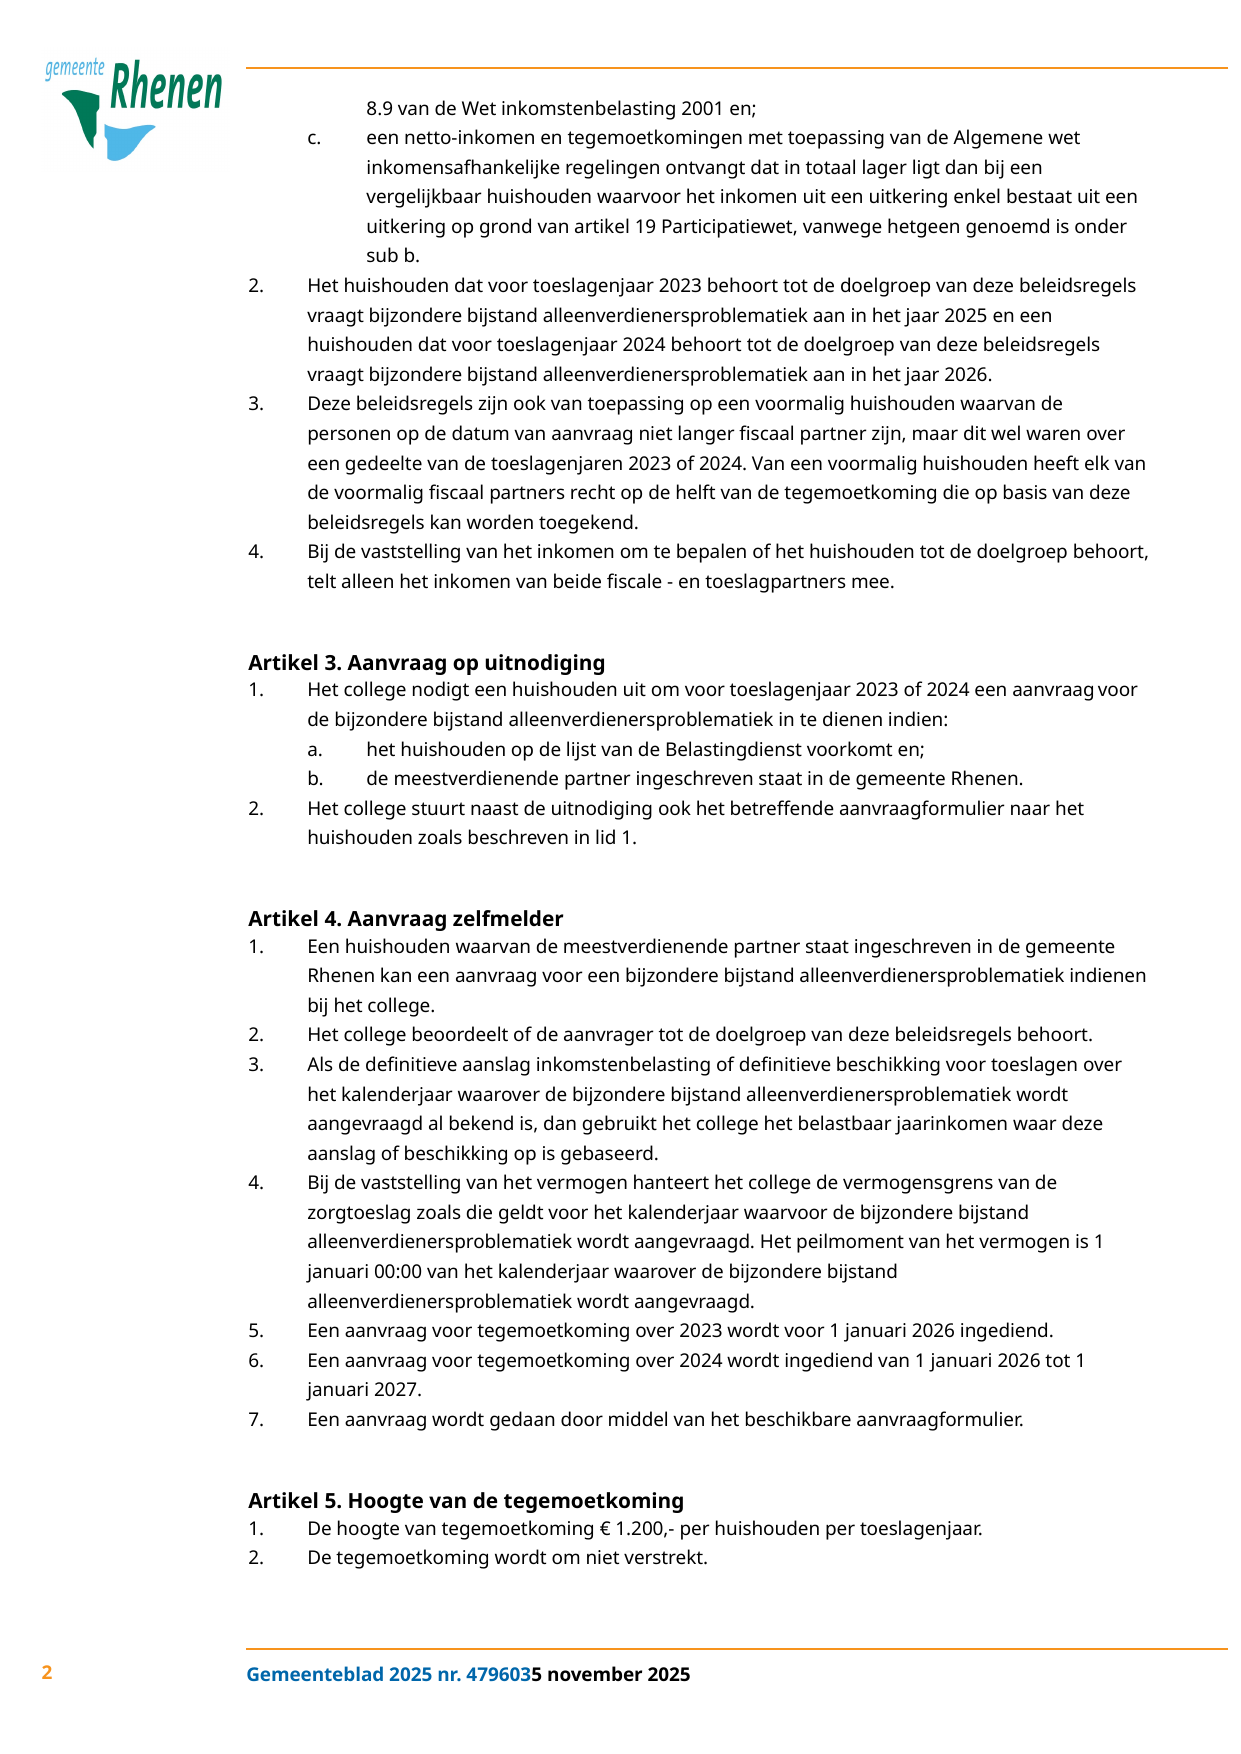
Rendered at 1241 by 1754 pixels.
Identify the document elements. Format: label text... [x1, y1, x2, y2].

list Het college nodigt een huishouden uit om voor toeslagenjaar 2023 of 2024 een aanvraag voor de bijzondere bijstand alleenverdienersproblematiek in te dienen indien: [248, 677, 1152, 732]
list 8.9 van de Wet inkomstenbelasting 2001 en; [307, 95, 1152, 121]
list Het college beoordeelt of de aanvrager tot de doelgroep van deze beleidsregels behoort. [248, 1022, 1152, 1047]
list Het college stuurt naast de uitnodiging ook het betreffende aanvraagformulier naar het huishouden zoals beschreven in lid 1. [248, 795, 1152, 850]
list Als de definitieve aanslag inkomstenbelasting of definitieve beschikking voor toeslagen over het kalenderjaar waarover de bijzondere bijstand alleenverdienersproblematiek wordt aangevraagd al bekend is, dan gebruikt het college het belastbaar jaarinkomen waar deze aanslag of beschikking op is gebaseerd. [248, 1051, 1152, 1166]
text Artikel 5. Hoogte van de tegemoetkoming [248, 1486, 1152, 1515]
list Een aanvraag voor tegemoetkoming over 2024 wordt ingediend van 1 januari 2026 tot 1 januari 2027. [248, 1347, 1152, 1402]
list Een huishouden waarvan de meestverdienende partner staat ingeschreven in de gemeente Rhenen kan een aanvraag voor een bijzondere bijstand alleenverdienersproblematiek indienen bij het college. [248, 933, 1152, 1018]
list Deze beleidsregels zijn ook van toepassing op een voormalig huishouden waarvan de personen op de datum van aanvraag niet langer fiscaal partner zijn, maar dit wel waren over een gedeelte van de toeslagenjaren 2023 of 2024. Van een voormalig huishouden heeft elk van de voormalig fiscaal partners recht op de helft van de tegemoetkoming die op basis van deze beleidsregels kan worden toegekend. [248, 391, 1152, 535]
list De tegemoetkoming wordt om niet verstrekt. [248, 1544, 1152, 1570]
list Een aanvraag voor tegemoetkoming over 2023 wordt voor 1 januari 2026 ingediend. [248, 1317, 1152, 1343]
list De hoogte van tegemoetkoming € 1.200,- per huishouden per toeslagenjaar. [248, 1515, 1152, 1540]
picture [41, 47, 231, 172]
list Het huishouden dat voor toeslagenjaar 2023 behoort tot de doelgroep van deze beleidsregels vraagt bijzondere bijstand alleenverdienersproblematiek aan in het jaar 2025 en een huishouden dat voor toeslagenjaar 2024 behoort tot de doelgroep van deze beleidsregels vraagt bijzondere bijstand alleenverdienersproblematiek aan in het jaar 2026. [248, 272, 1152, 387]
list het huishouden op de lijst van de Belastingdienst voorkomt en; [307, 736, 1152, 761]
list de meestverdienende partner ingeschreven staat in de gemeente Rhenen. [307, 765, 1152, 791]
text Artikel 3. Aanvraag op uitnodiging [248, 648, 1152, 677]
list Bij de vaststelling van het inkomen om te bepalen of het huishouden tot de doelgroep behoort, telt alleen het inkomen van beide fiscale - en toeslagpartners mee. [248, 538, 1152, 594]
list Bij de vaststelling van het vermogen hanteert het college de vermogensgrens van de zorgtoeslag zoals die geldt voor het kalenderjaar waarvoor de bijzondere bijstand alleenverdienersproblematiek wordt aangevraagd. Het peilmoment van het vermogen is 1 januari 00:00 van het kalenderjaar waarover de bijzondere bijstand alleenverdienersproblematiek wordt aangevraagd. [248, 1169, 1152, 1314]
list een netto-inkomen en tegemoetkomingen met toepassing van de Algemene wet inkomensafhankelijke regelingen ontvangt dat in totaal lager ligt dan bij een vergelijkbaar huishouden waarvoor het inkomen uit een uitkering enkel bestaat uit een uitkering op grond van artikel 19 Participatiewet, vanwege hetgeen genoemd is onder sub b. [307, 124, 1152, 268]
list Een aanvraag wordt gedaan door middel van het beschikbare aanvraagformulier. [248, 1406, 1152, 1432]
text Artikel 4. Aanvraag zelfmelder [248, 904, 1152, 933]
